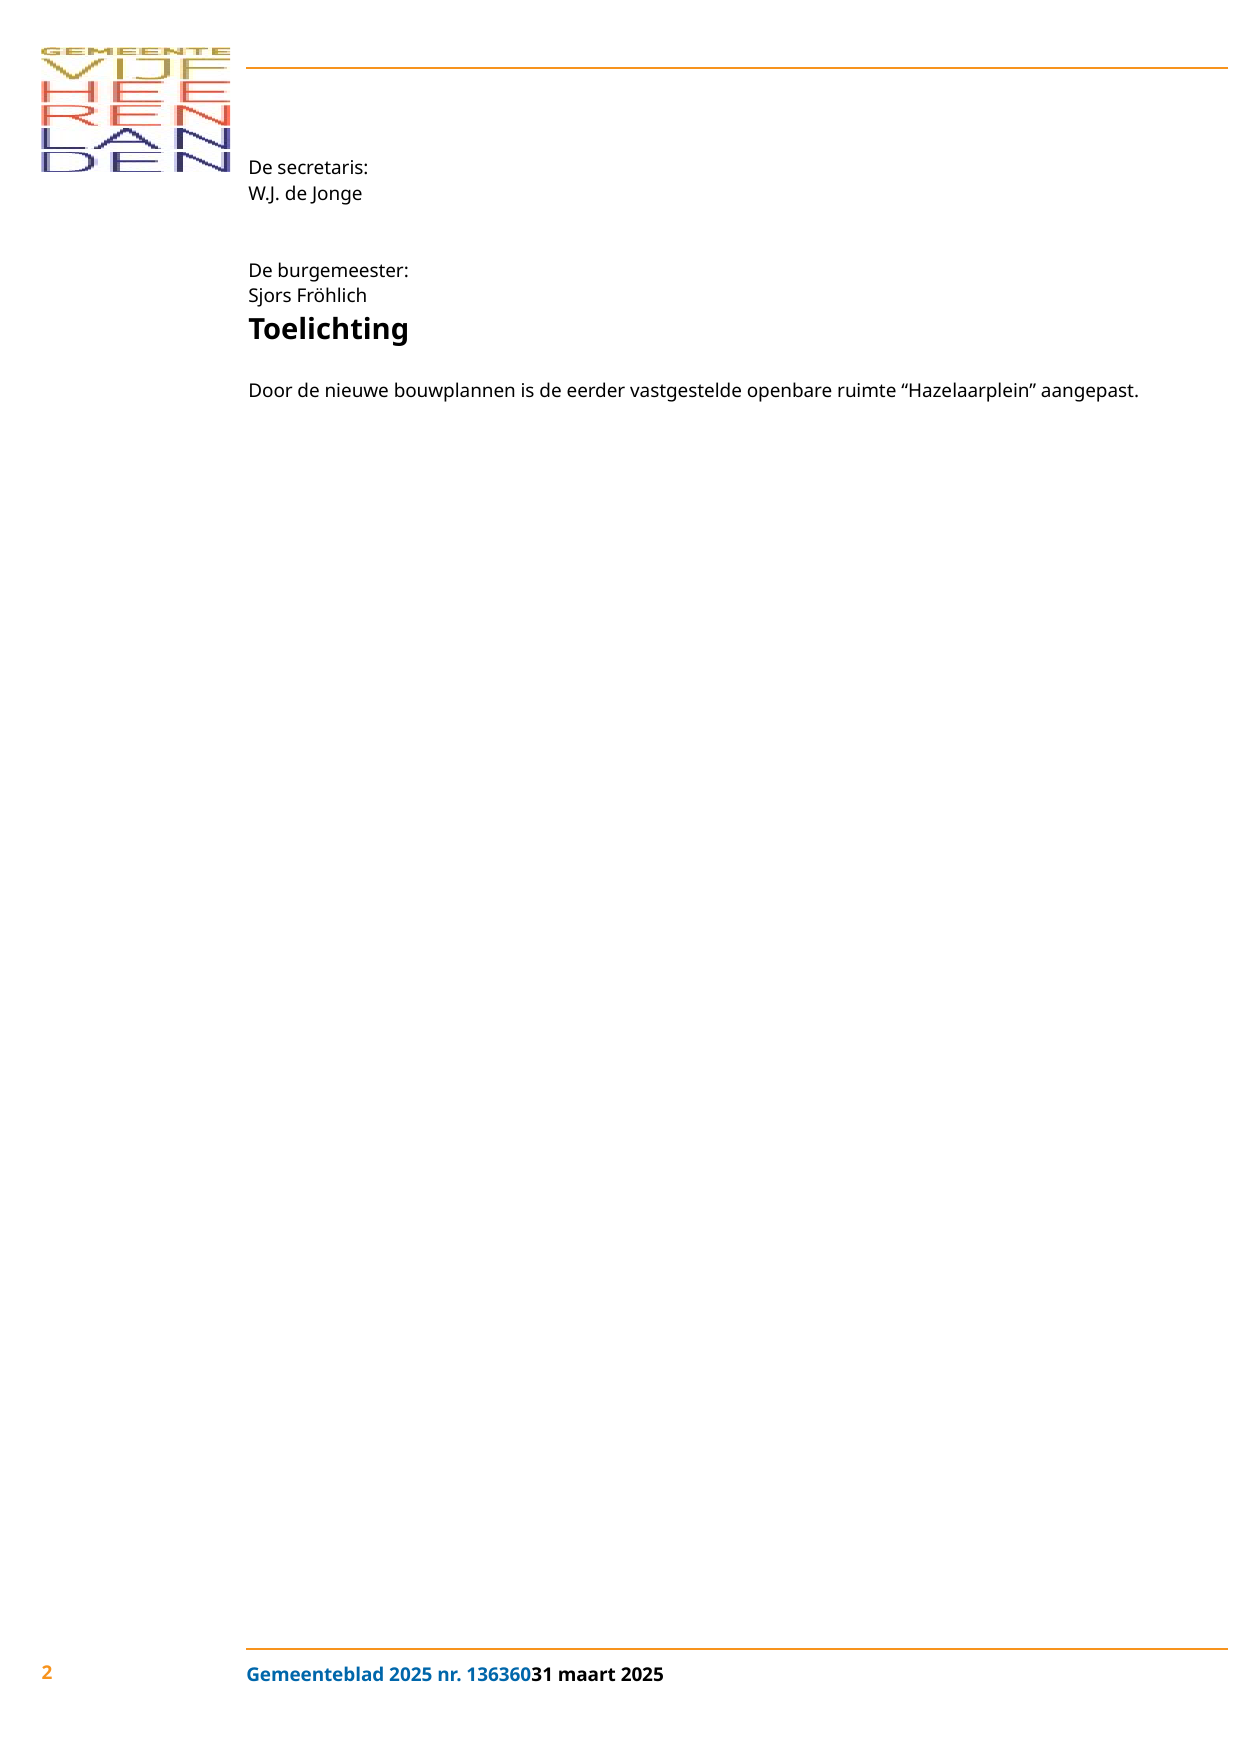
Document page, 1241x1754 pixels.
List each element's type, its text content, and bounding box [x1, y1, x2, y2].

text W.J. de Jonge [248, 180, 1152, 205]
picture [41, 47, 231, 172]
text De burgemeester: [248, 257, 1152, 283]
text De secretaris: [248, 154, 1152, 180]
text Toelichting [248, 308, 1152, 348]
text Sjors Fröhlich [248, 283, 1152, 308]
text Door de nieuwe bouwplannen is de eerder vastgestelde openbare ruimte “Hazelaarplein” aangepast. [248, 377, 1152, 403]
